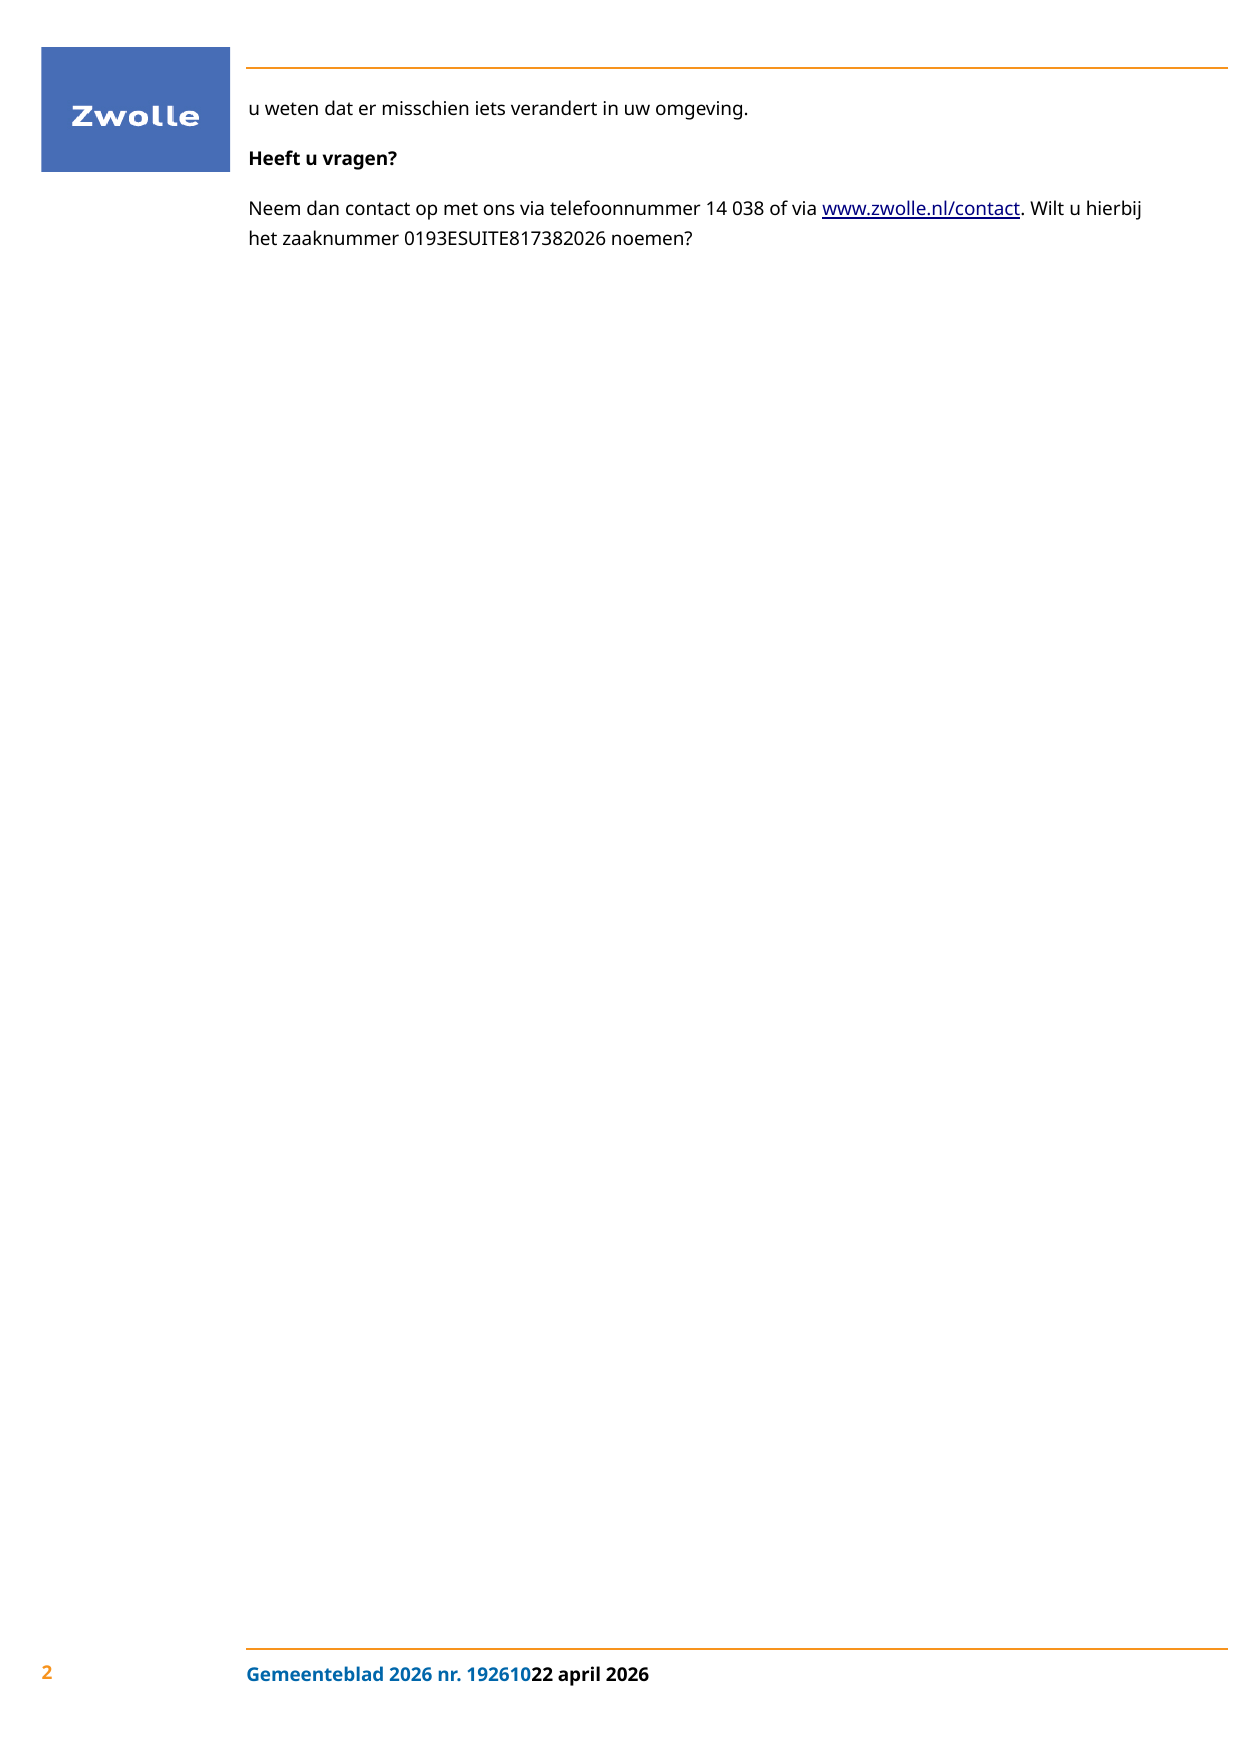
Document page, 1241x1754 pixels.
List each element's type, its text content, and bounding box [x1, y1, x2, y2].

text Neem dan contact op met ons via telefoonnummer 14 038 of via www.zwolle.nl/contact. Wilt u hierbij het zaaknummer 0193ESUITE817382026 noemen? [248, 196, 1152, 251]
text Heeft u vragen? [248, 145, 1152, 171]
text u weten dat er misschien iets verandert in uw omgeving. [248, 95, 1152, 121]
picture [41, 47, 231, 172]
